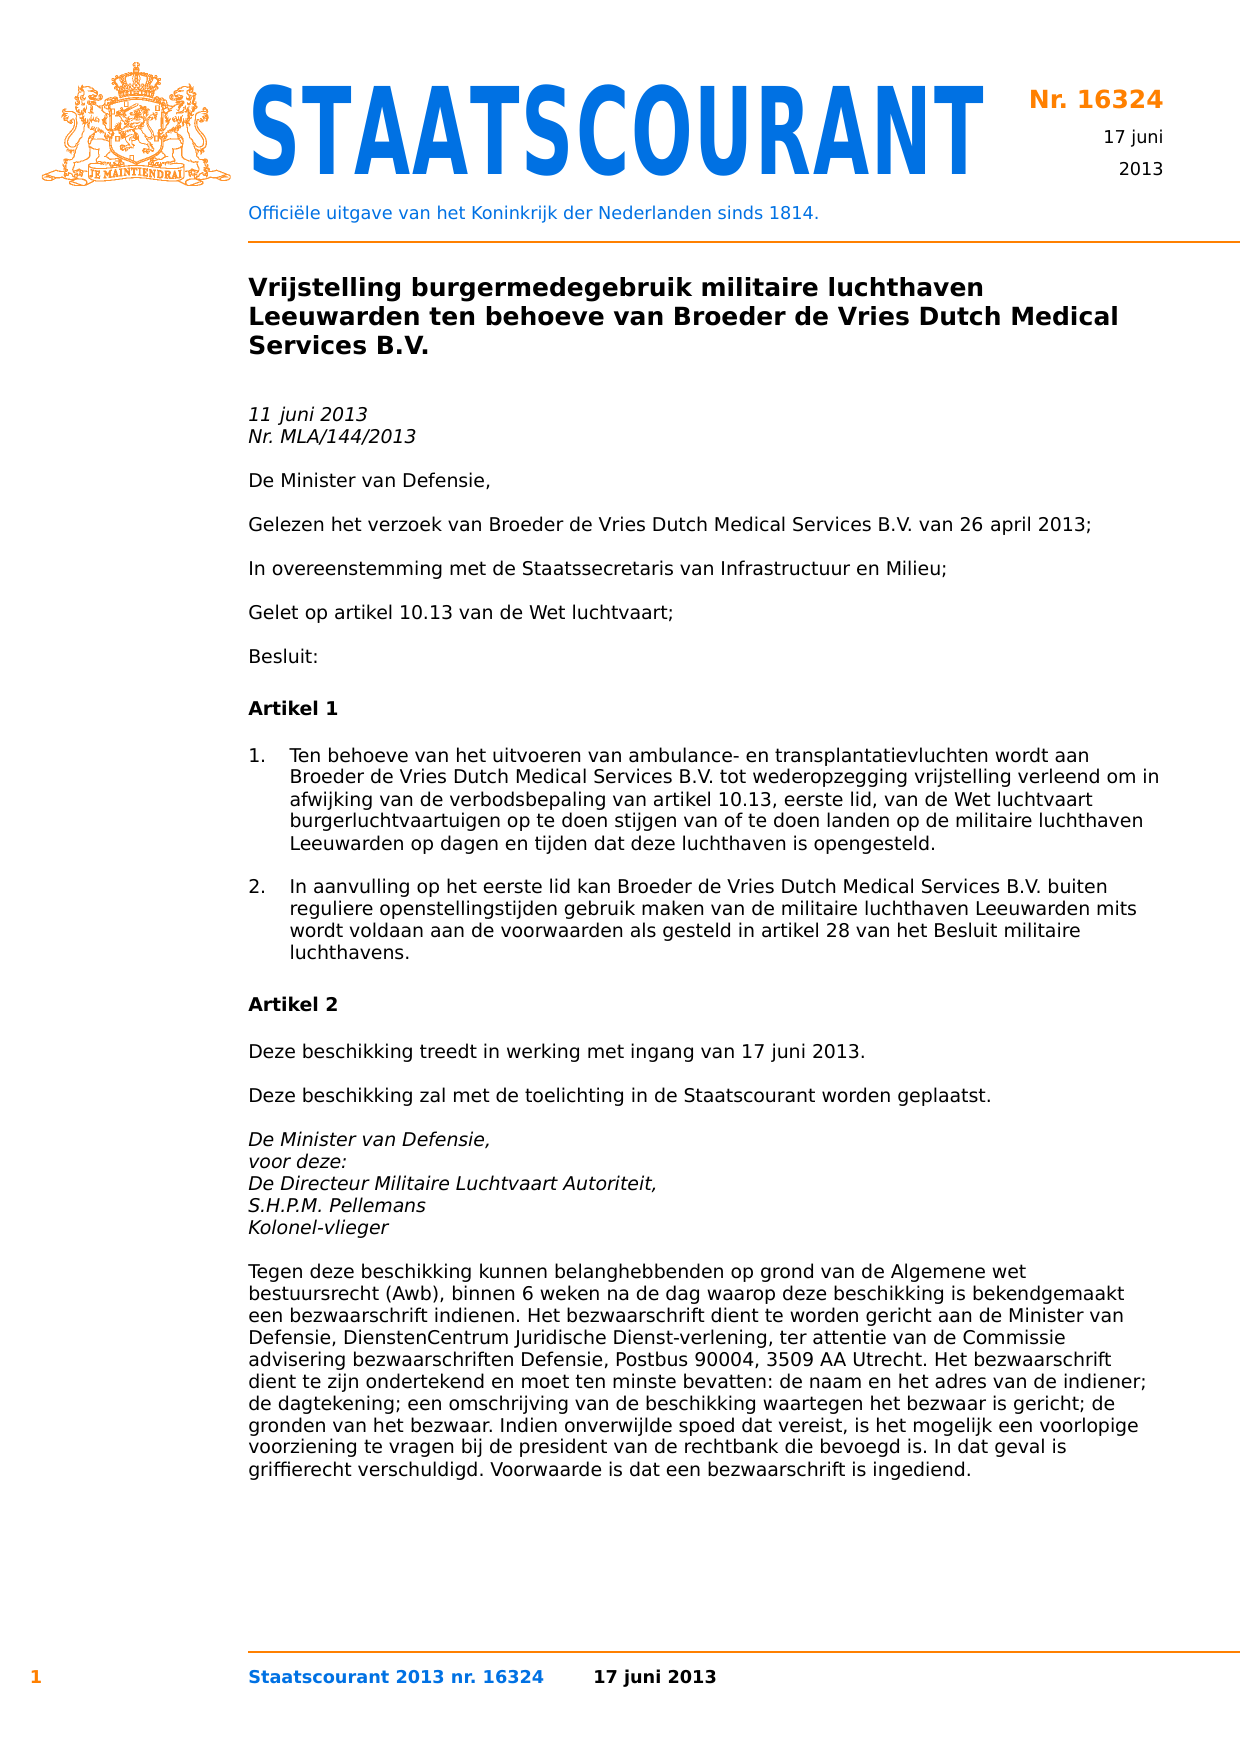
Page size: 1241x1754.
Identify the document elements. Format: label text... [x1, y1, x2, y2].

text 11 juni 2013 [248, 404, 1163, 426]
text 2. In aanvulling op het eerste lid kan Broeder de Vries Dutch Medical Services B.V. buiten reguliere openstellingstijden gebruik maken van de militaire luchthaven Leeuwarden mits wordt voldaan aan de voorwaarden als gesteld in artikel 28 van het Besluit militaire luchthavens. [248, 876, 1163, 964]
text 1. Ten behoeve van het uitvoeren van ambulance- en transplantatievluchten wordt aan Broeder de Vries Dutch Medical Services B.V. tot wederopzegging vrijstelling verleend om in afwijking van de verbodsbepaling van artikel 10.13, eerste lid, van de Wet luchtvaart burgerluchtvaartuigen op te doen stijgen van of te doen landen op de militaire luchthaven Leeuwarden op dagen en tijden dat deze luchthaven is opengesteld. [248, 744, 1163, 854]
text Gelet op artikel 10.13 van de Wet luchtvaart; [248, 602, 1163, 624]
table_header [25, 62, 248, 241]
table_header STAATSCOURANT [248, 62, 998, 203]
text De Minister van Defensie, voor deze: De Directeur Militaire Luchtvaart Autoriteit, S.H.P.M. Pellemans Kolonel-vlieger [248, 1129, 1163, 1239]
text De Minister van Defensie, [248, 470, 1163, 492]
table_cell Officiële uitgave van het Koninkrijk der Nederlanden sinds 1814. [248, 203, 1240, 241]
text Nr. MLA/144/2013 [248, 426, 1163, 448]
text In overeenstemming met de Staatssecretaris van Infrastructuur en Milieu; [248, 558, 1163, 580]
text Tegen deze beschikking kunnen belanghebbenden op grond van de Algemene wet bestuursrecht (Awb), binnen 6 weken na de dag waarop deze beschikking is bekendgemaakt een bezwaarschrift indienen. Het bezwaarschrift dient te worden gericht aan de Minister van Defensie, DienstenCentrum Juridische Dienst-verlening, ter attentie van de Commissie advisering bezwaarschriften Defensie, Postbus 90004, 3509 AA Utrecht. Het bezwaarschrift dient te zijn ondertekend en moet ten minste bevatten: de naam en het adres van de indiener; de dagtekening; een omschrijving van de beschikking waartegen het bezwaar is gericht; de gronden van het bezwaar. Indien onverwijlde spoed dat vereist, is het mogelijk een voorlopige voorziening te vragen bij de president van de rechtbank die bevoegd is. In dat geval is griffierecht verschuldigd. Voorwaarde is dat een bezwaarschrift is ingediend. [248, 1261, 1163, 1480]
table_cell 2013 [998, 153, 1240, 203]
subtitle Vrijstelling burgermedegebruik militaire luchthaven Leeuwarden ten behoeve van Broeder de Vries Dutch Medical Services B.V. [248, 273, 1163, 361]
table_cell 17 juni [998, 121, 1240, 153]
table_header Nr. 16324 [998, 62, 1240, 121]
text Deze beschikking treedt in werking met ingang van 17 juni 2013. [248, 1041, 1163, 1063]
text Gelezen het verzoek van Broeder de Vries Dutch Medical Services B.V. van 26 april 2013; [248, 514, 1163, 536]
picture [41, 62, 231, 186]
subtitle Artikel 1 [248, 697, 1163, 719]
text Besluit: [248, 646, 1163, 667]
text Deze beschikking zal met de toelichting in de Staatscourant worden geplaatst. [248, 1085, 1163, 1107]
subtitle Artikel 2 [248, 994, 1163, 1016]
